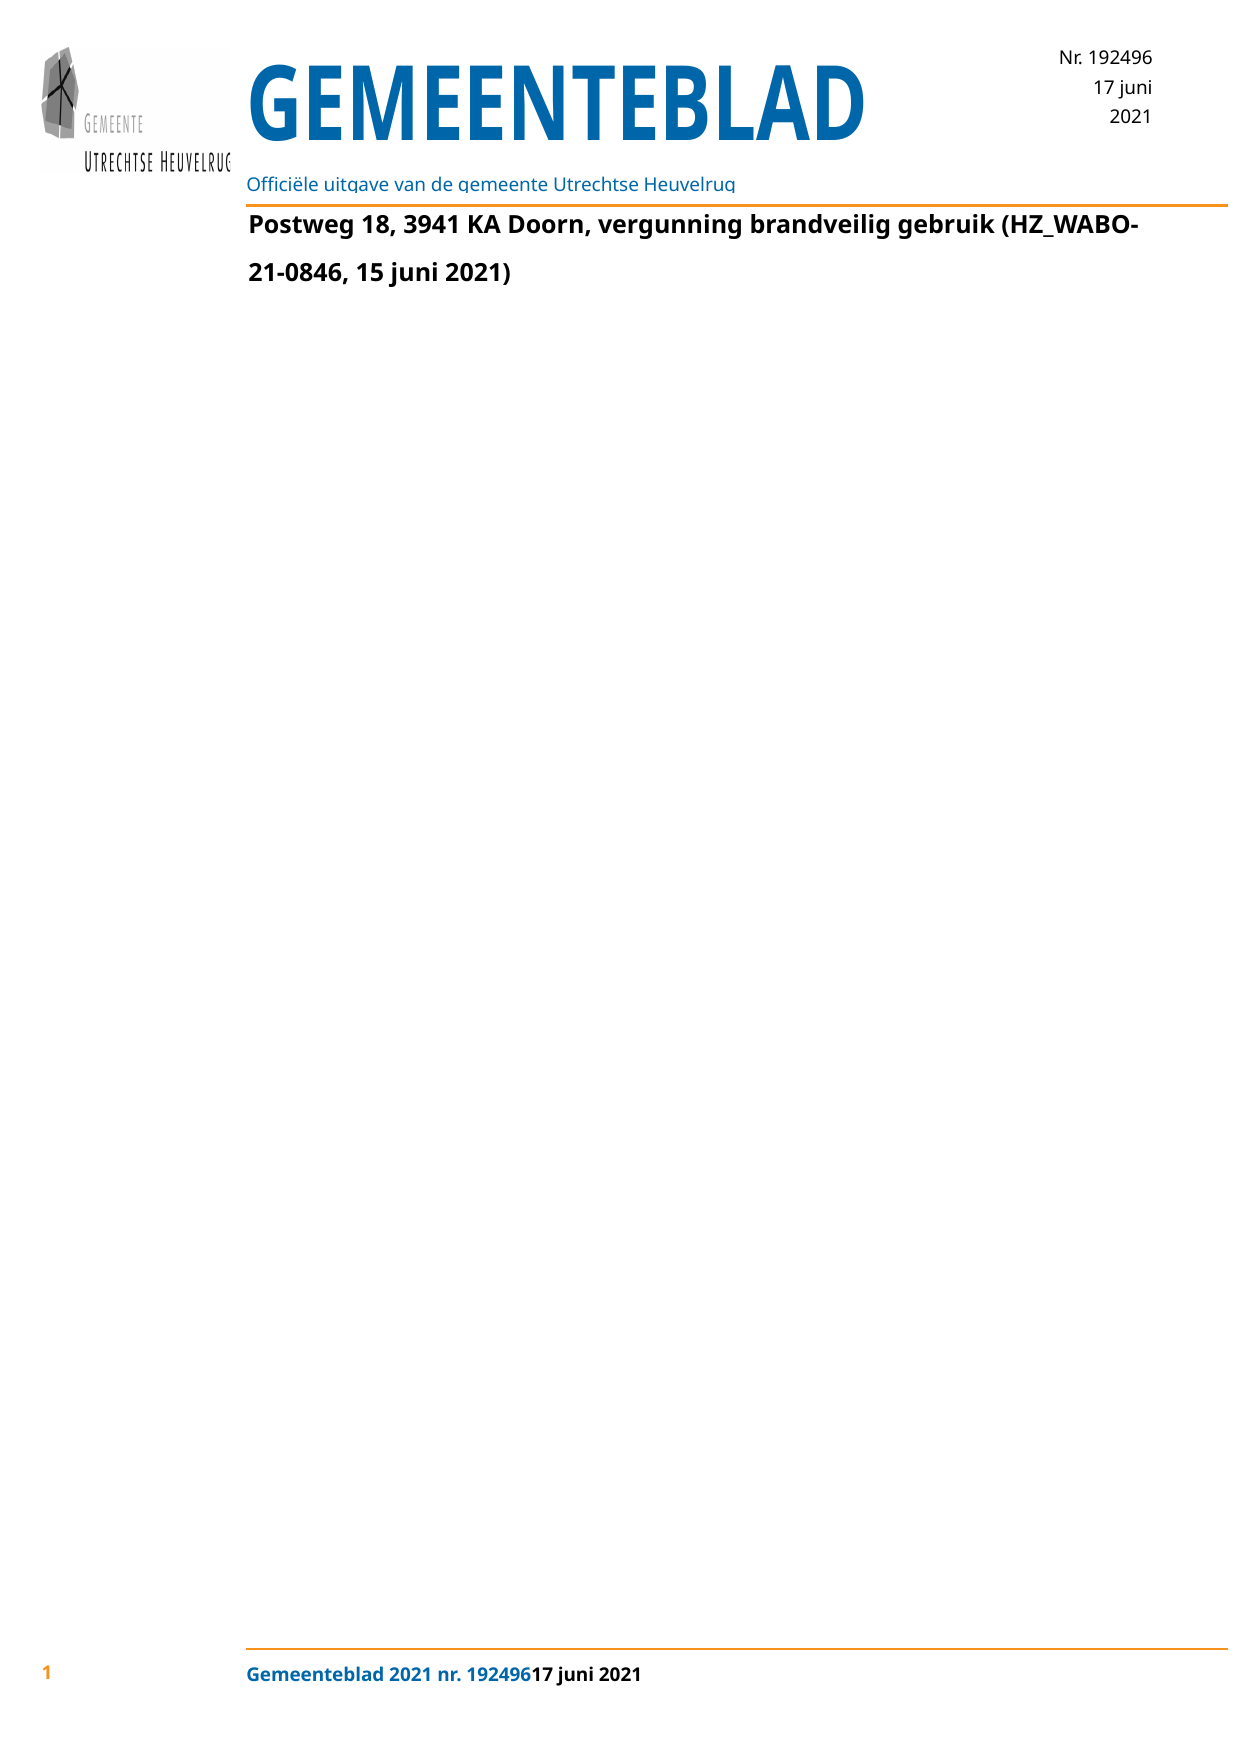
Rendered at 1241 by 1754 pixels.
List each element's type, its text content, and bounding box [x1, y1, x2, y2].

picture [41, 47, 231, 172]
text Postweg 18, 3941 KA Doorn, vergunning brandveilig gebruik (HZ_WABO-21-0846, 15 juni 2021) [248, 207, 1152, 288]
